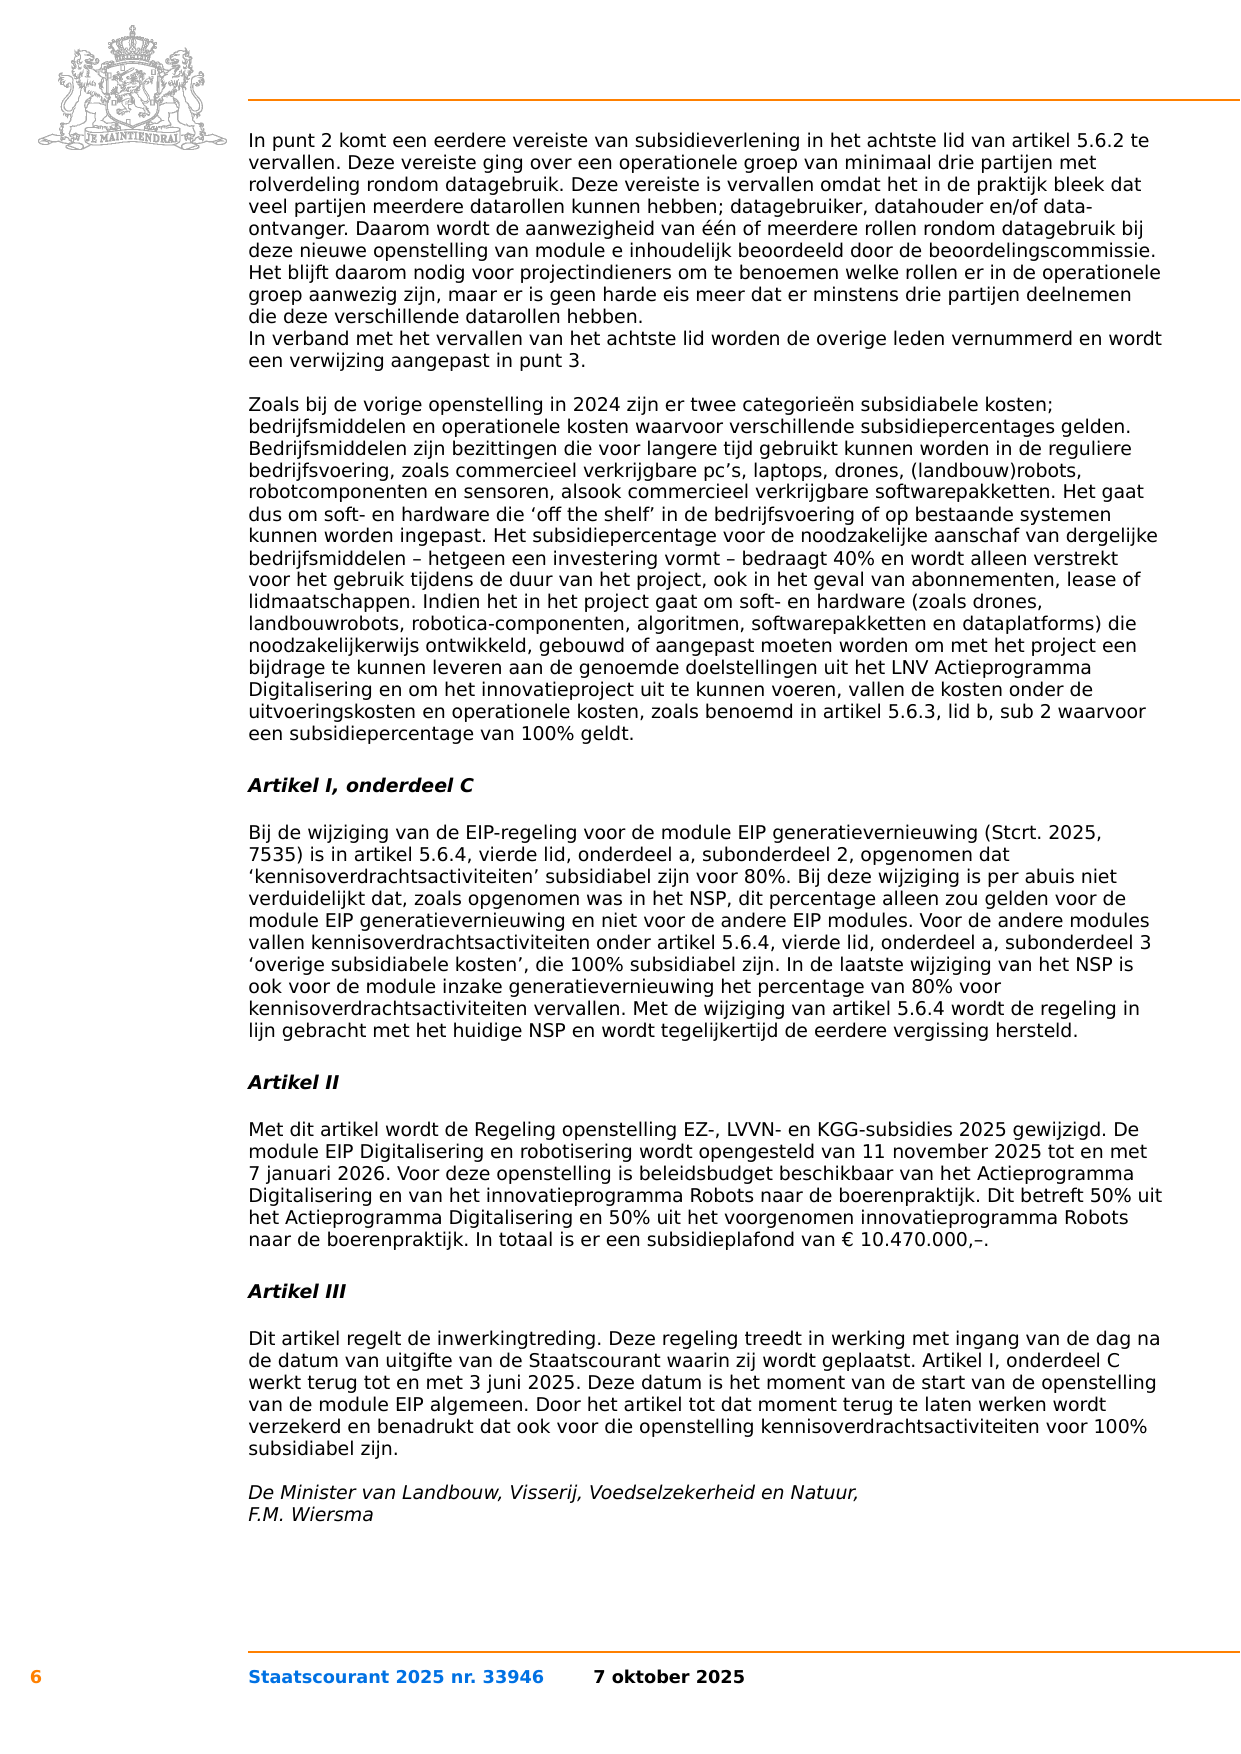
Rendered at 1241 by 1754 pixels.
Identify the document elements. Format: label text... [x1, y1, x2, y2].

subtitle Artikel I, onderdeel C [248, 775, 1163, 797]
text In verband met het vervallen van het achtste lid worden de overige leden vernummerd en wordt een verwijzing aangepast in punt 3. [248, 328, 1163, 372]
text Zoals bij de vorige openstelling in 2024 zijn er twee categorieën subsidiabele kosten; bedrijfsmiddelen en operationele kosten waarvoor verschillende subsidiepercentages gelden. Bedrijfsmiddelen zijn bezittingen die voor langere tijd gebruikt kunnen worden in de reguliere bedrijfsvoering, zoals commercieel verkrijgbare pc’s, laptops, drones, (landbouw)robots, robotcomponenten en sensoren, alsook commercieel verkrijgbare softwarepakketten. Het gaat dus om soft- en hardware die ‘off the shelf’ in de bedrijfsvoering of op bestaande systemen kunnen worden ingepast. Het subsidiepercentage voor de noodzakelijke aanschaf van dergelijke bedrijfsmiddelen – hetgeen een investering vormt – bedraagt 40% en wordt alleen verstrekt voor het gebruik tijdens de duur van het project, ook in het geval van abonnementen, lease of lidmaatschappen. Indien het in het project gaat om soft- en hardware (zoals drones, landbouwrobots, robotica-componenten, algoritmen, softwarepakketten en dataplatforms) die noodzakelijkerwijs ontwikkeld, gebouwd of aangepast moeten worden om met het project een bijdrage te kunnen leveren aan de genoemde doelstellingen uit het LNV Actieprogramma Digitalisering en om het innovatieproject uit te kunnen voeren, vallen de kosten onder de uitvoeringskosten en operationele kosten, zoals benoemd in artikel 5.6.3, lid b, sub 2 waarvoor een subsidiepercentage van 100% geldt. [248, 393, 1163, 745]
picture [38, 25, 227, 150]
text Met dit artikel wordt de Regeling openstelling EZ-, LVVN- en KGG-subsidies 2025 gewijzigd. De module EIP Digitalisering en robotisering wordt opengesteld van 11 november 2025 tot en met 7 januari 2026. Voor deze openstelling is beleidsbudget beschikbaar van het Actieprogramma Digitalisering en van het innovatieprogramma Robots naar de boerenpraktijk. Dit betreft 50% uit het Actieprogramma Digitalisering en 50% uit het voorgenomen innovatieprogramma Robots naar de boerenpraktijk. In totaal is er een subsidieplafond van € 10.470.000,–. [248, 1119, 1163, 1251]
subtitle Artikel II [248, 1072, 1163, 1094]
text De Minister van Landbouw, Visserij, Voedselzekerheid en Natuur, F.M. Wiersma [248, 1482, 1163, 1526]
subtitle Artikel III [248, 1281, 1163, 1303]
text In punt 2 komt een eerdere vereiste van subsidieverlening in het achtste lid van artikel 5.6.2 te vervallen. Deze vereiste ging over een operationele groep van minimaal drie partijen met rolverdeling rondom datagebruik. Deze vereiste is vervallen omdat het in de praktijk bleek dat veel partijen meerdere datarollen kunnen hebben; datagebruiker, datahouder en/of data-ontvanger. Daarom wordt de aanwezigheid van één of meerdere rollen rondom datagebruik bij deze nieuwe openstelling van module e inhoudelijk beoordeeld door de beoordelingscommissie. Het blijft daarom nodig voor projectindieners om te benoemen welke rollen er in de operationele groep aanwezig zijn, maar er is geen harde eis meer dat er minstens drie partijen deelnemen die deze verschillende datarollen hebben. [248, 130, 1163, 328]
text Bij de wijziging van de EIP-regeling voor de module EIP generatievernieuwing (Stcrt. 2025, 7535) is in artikel 5.6.4, vierde lid, onderdeel a, subonderdeel 2, opgenomen dat ‘kennisoverdrachtsactiviteiten’ subsidiabel zijn voor 80%. Bij deze wijziging is per abuis niet verduidelijkt dat, zoals opgenomen was in het NSP, dit percentage alleen zou gelden voor de module EIP generatievernieuwing en niet voor de andere EIP modules. Voor de andere modules vallen kennisoverdrachtsactiviteiten onder artikel 5.6.4, vierde lid, onderdeel a, subonderdeel 3 ‘overige subsidiabele kosten’, die 100% subsidiabel zijn. In de laatste wijziging van het NSP is ook voor de module inzake generatievernieuwing het percentage van 80% voor kennisoverdrachtsactiviteiten vervallen. Met de wijziging van artikel 5.6.4 wordt de regeling in lijn gebracht met het huidige NSP en wordt tegelijkertijd de eerdere vergissing hersteld. [248, 822, 1163, 1042]
text Dit artikel regelt de inwerkingtreding. Deze regeling treedt in werking met ingang van de dag na de datum van uitgifte van de Staatscourant waarin zij wordt geplaatst. Artikel I, onderdeel C werkt terug tot en met 3 juni 2025. Deze datum is het moment van de start van de openstelling van de module EIP algemeen. Door het artikel tot dat moment terug te laten werken wordt verzekerd en benadrukt dat ook voor die openstelling kennisoverdrachtsactiviteiten voor 100% subsidiabel zijn. [248, 1328, 1163, 1460]
